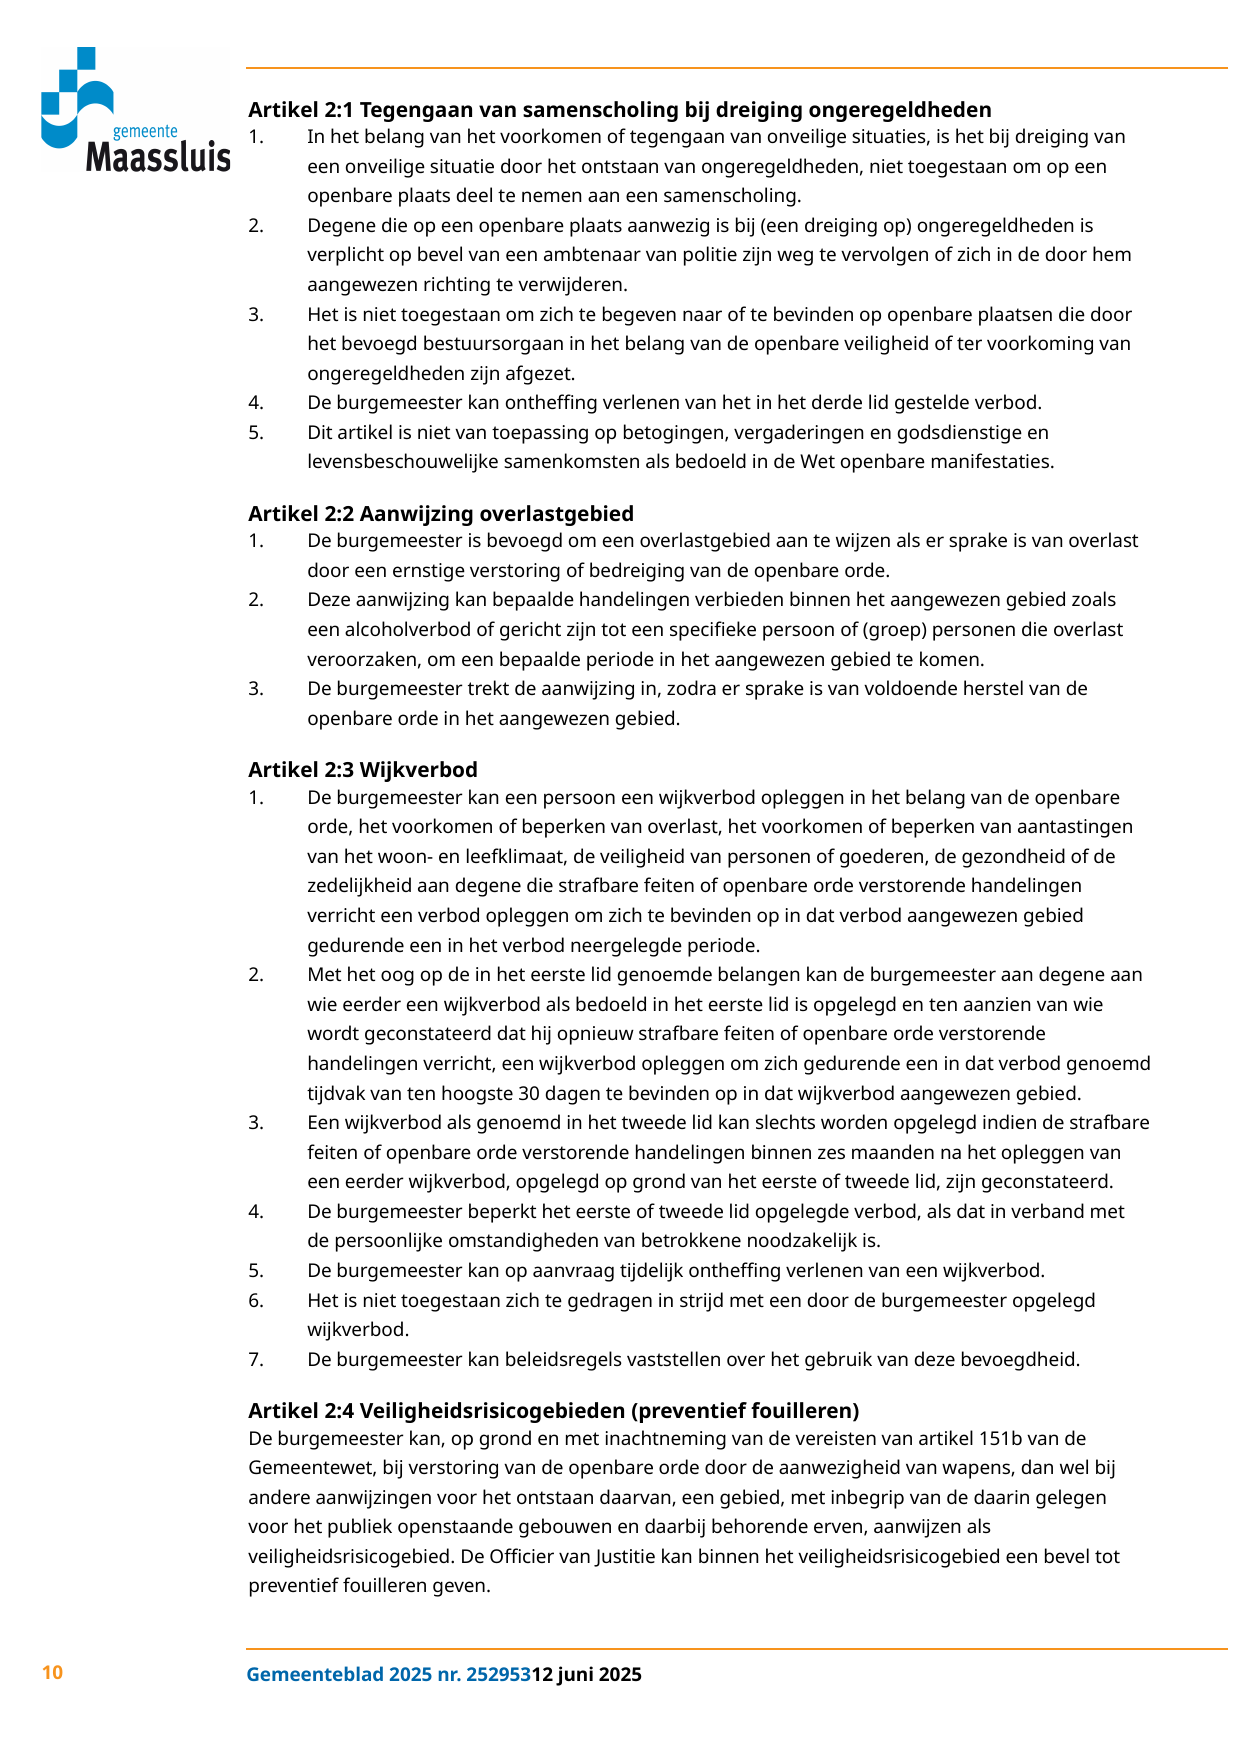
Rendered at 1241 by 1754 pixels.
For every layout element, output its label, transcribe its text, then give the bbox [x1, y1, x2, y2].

picture [41, 47, 77, 92]
list Een wijkverbod als genoemd in het tweede lid kan slechts worden opgelegd indien de strafbare feiten of openbare orde verstorende handelingen binnen zes maanden na het opleggen van een eerder wijkverbod, opgelegd op grond van het eerste of tweede lid, zijn geconstateerd. [248, 1109, 1152, 1194]
list De burgemeester trekt de aanwijzing in, zodra er sprake is van voldoende herstel van de openbare orde in het aangewezen gebied. [248, 675, 1152, 731]
list Met het oog op de in het eerste lid genoemde belangen kan de burgemeester aan degene aan wie eerder een wijkverbod als bedoeld in het eerste lid is opgelegd en ten aanzien van wie wordt geconstateerd dat hij opnieuw strafbare feiten of openbare orde verstorende handelingen verricht, een wijkverbod opleggen om zich gedurende een in dat verbod genoemd tijdvak van ten hoogste 30 dagen te bevinden op in dat wijkverbod aangewezen gebied. [248, 961, 1152, 1105]
text De burgemeester kan, op grond en met inachtneming van de vereisten van artikel 151b van de Gemeentewet, bij verstoring van de openbare orde door de aanwezigheid van wapens, dan wel bij andere aanwijzingen voor het ontstaan daarvan, een gebied, met inbegrip van de daarin gelegen voor het publiek openstaande gebouwen en daarbij behorende erven, aanwijzen als veiligheidsrisicogebied. De Officier van Justitie kan binnen het veiligheidsrisicogebied een bevel tot preventief fouilleren geven. [248, 1425, 1152, 1598]
text Artikel 2:3 Wijkverbod [248, 755, 1152, 784]
list Degene die op een openbare plaats aanwezig is bij (een dreiging op) ongeregeldheden is verplicht op bevel van een ambtenaar van politie zijn weg te vervolgen of zich in de door hem aangewezen richting te verwijderen. [248, 212, 1152, 297]
list De burgemeester kan ontheffing verlenen van het in het derde lid gestelde verbod. [248, 389, 1152, 415]
list De burgemeester kan een persoon een wijkverbod opleggen in het belang van de openbare orde, het voorkomen of beperken van overlast, het voorkomen of beperken van aantastingen van het woon- en leefklimaat, de veiligheid van personen of goederen, de gezondheid of de zedelijkheid aan degene die strafbare feiten of openbare orde verstorende handelingen verricht een verbod opleggen om zich te bevinden op in dat verbod aangewezen gebied gedurende een in het verbod neergelegde periode. [248, 784, 1152, 957]
text Artikel 2:1 Tegengaan van samenscholing bij dreiging ongeregeldheden [248, 95, 1152, 123]
picture [41, 47, 231, 172]
list De burgemeester is bevoegd om een overlastgebied aan te wijzen als er sprake is van overlast door een ernstige verstoring of bedreiging van de openbare orde. [248, 527, 1152, 583]
list Het is niet toegestaan om zich te begeven naar of te bevinden op openbare plaatsen die door het bevoegd bestuursorgaan in het belang van de openbare veiligheid of ter voorkoming van ongeregeldheden zijn afgezet. [248, 301, 1152, 386]
text Artikel 2:4 Veiligheidsrisicogebieden (preventief fouilleren) [248, 1396, 1152, 1425]
list Dit artikel is niet van toepassing op betogingen, vergaderingen en godsdienstige en levensbeschouwelijke samenkomsten als bedoeld in de Wet openbare manifestaties. [248, 419, 1152, 474]
list De burgemeester beperkt het eerste of tweede lid opgelegde verbod, als dat in verband met de persoonlijke omstandigheden van betrokkene noodzakelijk is. [248, 1198, 1152, 1253]
list In het belang van het voorkomen of tegengaan van onveilige situaties, is het bij dreiging van een onveilige situatie door het ontstaan van ongeregeldheden, niet toegestaan om op een openbare plaats deel te nemen aan een samenscholing. [248, 123, 1152, 208]
list De burgemeester kan op aanvraag tijdelijk ontheffing verlenen van een wijkverbod. [248, 1257, 1152, 1283]
list Deze aanwijzing kan bepaalde handelingen verbieden binnen het aangewezen gebied zoals een alcoholverbod of gericht zijn tot een specifieke persoon of (groep) personen die overlast veroorzaken, om een bepaalde periode in het aangewezen gebied te komen. [248, 587, 1152, 672]
list Het is niet toegestaan zich te gedragen in strijd met een door de burgemeester opgelegd wijkverbod. [248, 1287, 1152, 1342]
list De burgemeester kan beleidsregels vaststellen over het gebruik van deze bevoegdheid. [248, 1346, 1152, 1372]
text Artikel 2:2 Aanwijzing overlastgebied [248, 499, 1152, 527]
